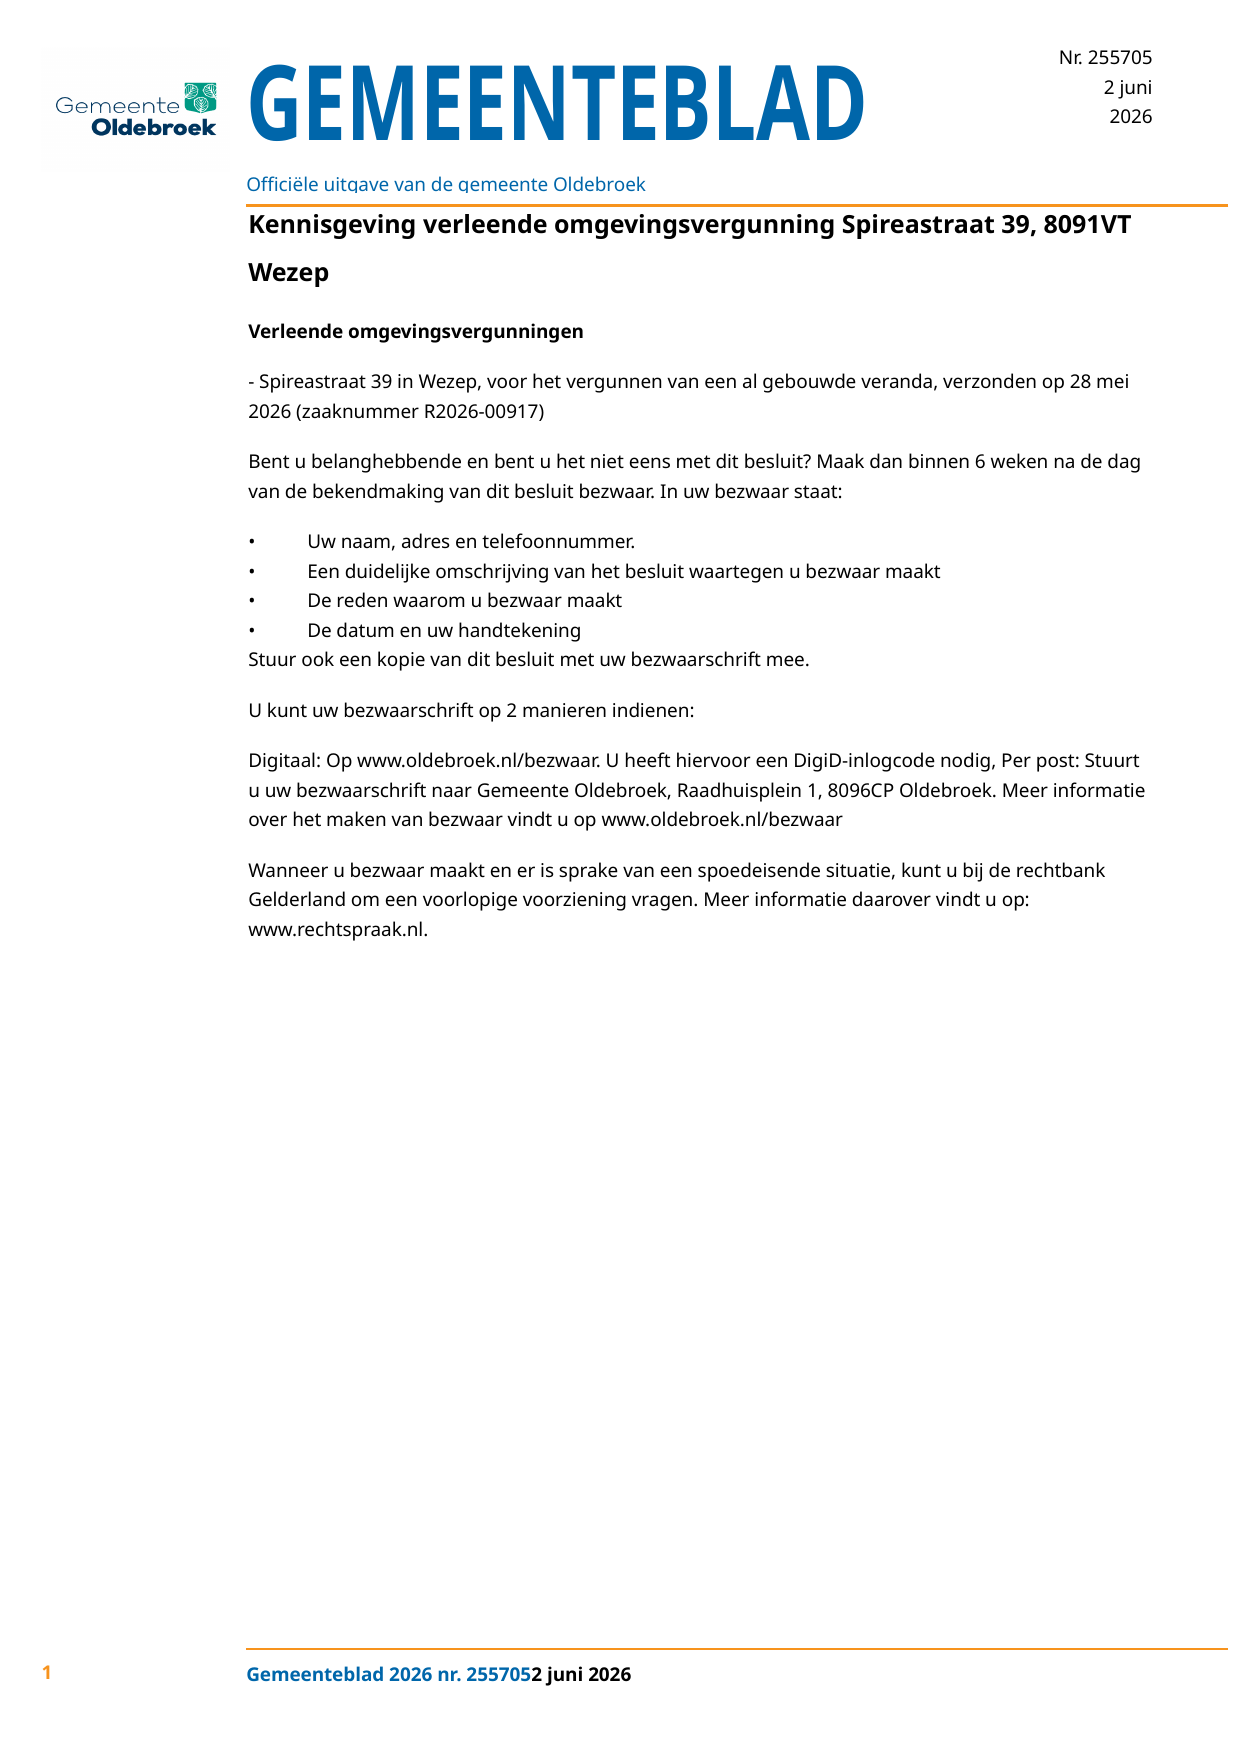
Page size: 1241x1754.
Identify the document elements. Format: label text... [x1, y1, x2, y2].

text Stuur ook een kopie van dit besluit met uw bezwaarschrift mee. [248, 647, 1152, 672]
list De datum en uw handtekening [248, 617, 1152, 643]
text Wanneer u bezwaar maakt en er is sprake van een spoedeisende situatie, kunt u bij de rechtbank Gelderland om een voorlopige voorziening vragen. Meer informatie daarover vindt u op: www.rechtspraak.nl. [248, 857, 1152, 942]
text Verleende omgevingsvergunningen [248, 318, 1152, 344]
text Bent u belanghebbende en bent u het niet eens met dit besluit? Maak dan binnen 6 weken na de dag van de bekendmaking van dit besluit bezwaar. In uw bezwaar staat: [248, 448, 1152, 504]
text U kunt uw bezwaarschrift op 2 manieren indienen: [248, 697, 1152, 723]
list De reden waarom u bezwaar maakt [248, 587, 1152, 613]
list Uw naam, adres en telefoonnummer. [248, 528, 1152, 554]
text Digitaal: Op www.oldebroek.nl/bezwaar. U heeft hiervoor een DigiD-inlogcode nodig, Per post: Stuurt u uw bezwaarschrift naar Gemeente Oldebroek, Raadhuisplein 1, 8096CP Oldebroek. Meer informatie over het maken van bezwaar vindt u op www.oldebroek.nl/bezwaar [248, 747, 1152, 832]
text Kennisgeving verleende omgevingsvergunning Spireastraat 39, 8091VT Wezep [248, 207, 1152, 288]
list Een duidelijke omschrijving van het besluit waartegen u bezwaar maakt [248, 558, 1152, 584]
picture [41, 47, 231, 172]
text - Spireastraat 39 in Wezep, voor het vergunnen van een al gebouwde veranda, verzonden op 28 mei 2026 (zaaknummer R2026-00917) [248, 368, 1152, 424]
